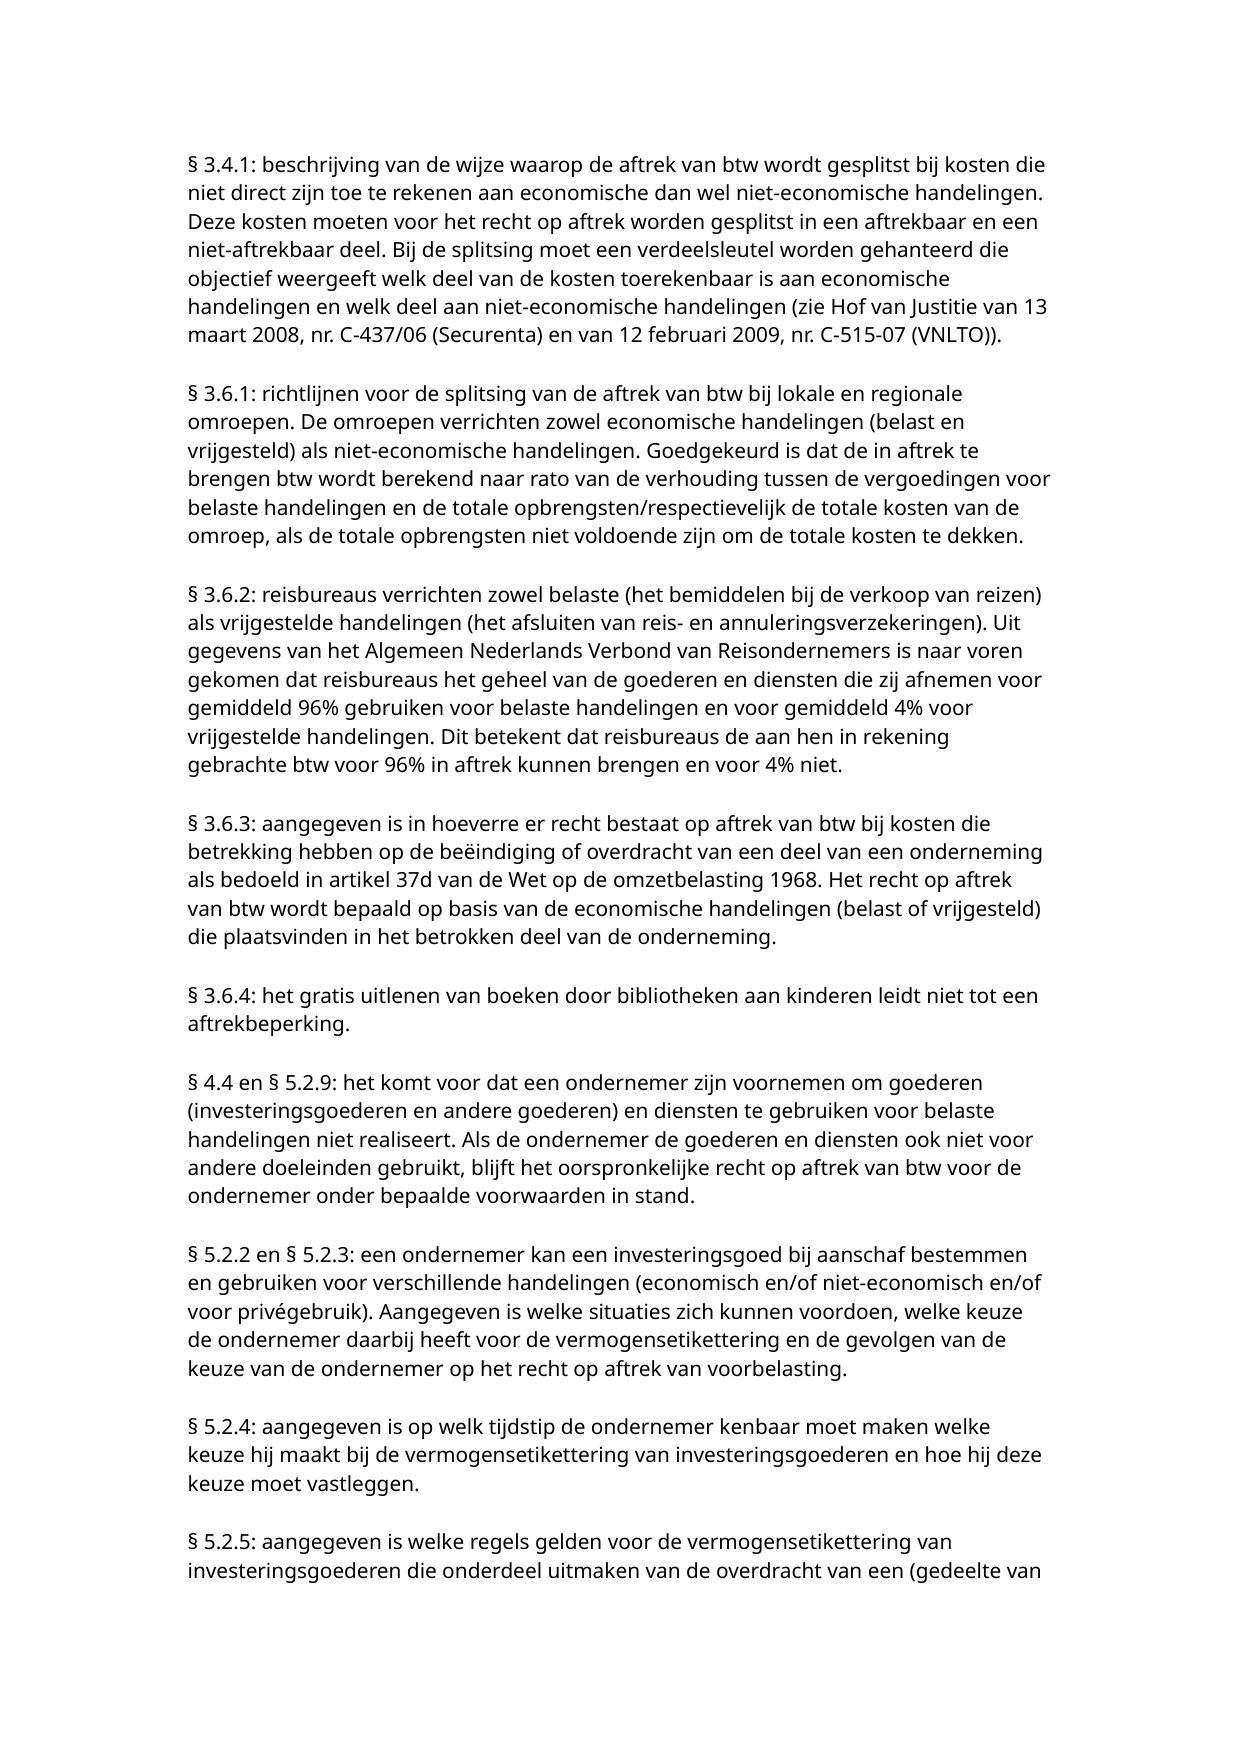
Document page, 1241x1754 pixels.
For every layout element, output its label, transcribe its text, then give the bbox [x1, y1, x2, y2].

text § 3.6.2: reisbureaus verrichten zowel belaste (het bemiddelen bij de verkoop van reizen) als vrijgestelde handelingen (het afsluiten van reis- en annuleringsverzekeringen). Uit gegevens van het Algemeen Nederlands Verbond van Reisondernemers is naar voren gekomen dat reisbureaus het geheel van de goederen en diensten die zij afnemen voor gemiddeld 96% gebruiken voor belaste handelingen en voor gemiddeld 4% voor vrijgestelde handelingen. Dit betekent dat reisbureaus de aan hen in rekening gebrachte btw voor 96% in aftrek kunnen brengen en voor 4% niet. [187, 580, 1053, 779]
text § 3.6.4: het gratis uitlenen van boeken door bibliotheken aan kinderen leidt niet tot een aftrekbeperking. [187, 981, 1053, 1038]
text § 5.2.5: aangegeven is welke regels gelden voor de vermogensetikettering van investeringsgoederen die onderdeel uitmaken van de overdracht van een (gedeelte van [187, 1527, 1053, 1584]
text § 3.6.3: aangegeven is in hoeverre er recht bestaat op aftrek van btw bij kosten die betrekking hebben op de beëindiging of overdracht van een deel van een onderneming als bedoeld in artikel 37d van de Wet op de omzetbelasting 1968. Het recht op aftrek van btw wordt bepaald op basis van de economische handelingen (belast of vrijgesteld) die plaatsvinden in het betrokken deel van de onderneming. [187, 809, 1053, 951]
text § 3.6.1: richtlijnen voor de splitsing van de aftrek van btw bij lokale en regionale omroepen. De omroepen verrichten zowel economische handelingen (belast en vrijgesteld) als niet-economische handelingen. Goedgekeurd is dat de in aftrek te brengen btw wordt berekend naar rato van de verhouding tussen de vergoedingen voor belaste handelingen en de totale opbrengsten/respectievelijk de totale kosten van de omroep, als de totale opbrengsten niet voldoende zijn om de totale kosten te dekken. [187, 379, 1053, 550]
text § 5.2.4: aangegeven is op welk tijdstip de ondernemer kenbaar moet maken welke keuze hij maakt bij de vermogensetikettering van investeringsgoederen en hoe hij deze keuze moet vastleggen. [187, 1412, 1053, 1497]
text § 5.2.2 en § 5.2.3: een ondernemer kan een investeringsgoed bij aanschaf bestemmen en gebruiken voor verschillende handelingen (economisch en/of niet-economisch en/of voor privégebruik). Aangegeven is welke situaties zich kunnen voordoen, welke keuze de ondernemer daarbij heeft voor de vermogensetikettering en de gevolgen van de keuze van de ondernemer op het recht op aftrek van voorbelasting. [187, 1240, 1053, 1382]
text § 4.4 en § 5.2.9: het komt voor dat een ondernemer zijn voornemen om goederen (investeringsgoederen en andere goederen) en diensten te gebruiken voor belaste handelingen niet realiseert. Als de ondernemer de goederen en diensten ook niet voor andere doeleinden gebruikt, blijft het oorspronkelijke recht op aftrek van btw voor de ondernemer onder bepaalde voorwaarden in stand. [187, 1068, 1053, 1210]
text § 3.4.1: beschrijving van de wijze waarop de aftrek van btw wordt gesplitst bij kosten die niet direct zijn toe te rekenen aan economische dan wel niet-economische handelingen. Deze kosten moeten voor het recht op aftrek worden gesplitst in een aftrekbaar en een niet-aftrekbaar deel. Bij de splitsing moet een verdeelsleutel worden gehanteerd die objectief weergeeft welk deel van de kosten toerekenbaar is aan economische handelingen en welk deel aan niet-economische handelingen (zie Hof van Justitie van 13 maart 2008, nr. C-437/06 (Securenta) en van 12 februari 2009, nr. C-515-07 (VNLTO)). [187, 150, 1053, 349]
